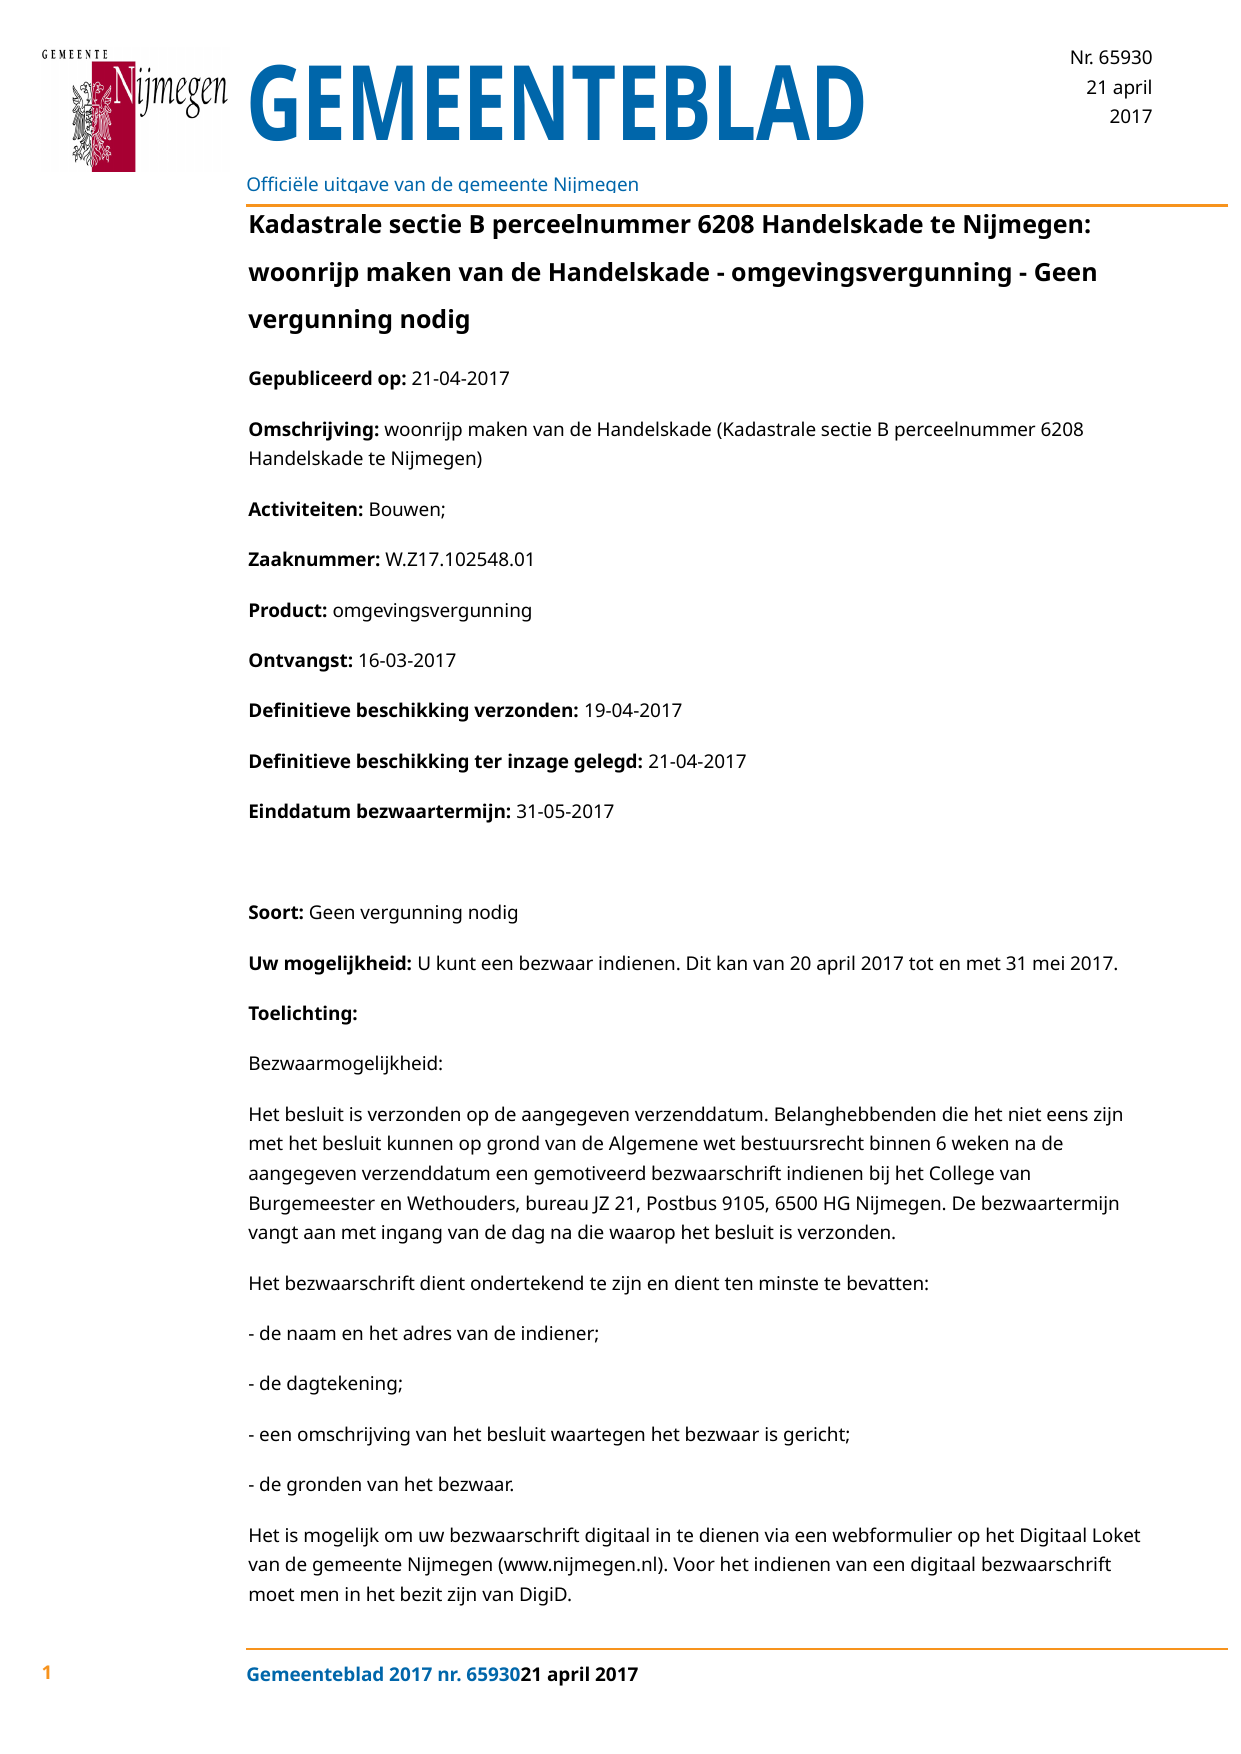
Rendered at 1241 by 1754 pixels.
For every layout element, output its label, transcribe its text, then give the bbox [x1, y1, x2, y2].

text Zaaknummer: W.Z17.102548.01 [248, 546, 1152, 572]
text Definitieve beschikking ter inzage gelegd: 21-04-2017 [248, 748, 1152, 774]
text Definitieve beschikking verzonden: 19-04-2017 [248, 698, 1152, 723]
text - de gronden van het bezwaar. [248, 1471, 1152, 1497]
text Soort: Geen vergunning nodig [248, 899, 1152, 925]
text Het is mogelijk om uw bezwaarschrift digitaal in te dienen via een webformulier op het Digitaal Loket van de gemeente Nijmegen (www.nijmegen.nl). Voor het indienen van een digitaal bezwaarschrift moet men in het bezit zijn van DigiD. [248, 1522, 1152, 1607]
text Omschrijving: woonrijp maken van de Handelskade (Kadastrale sectie B perceelnummer 6208 Handelskade te Nijmegen) [248, 416, 1152, 471]
text Het bezwaarschrift dient ondertekend te zijn en dient ten minste te bevatten: [248, 1270, 1152, 1295]
text Product: omgevingsvergunning [248, 597, 1152, 622]
text Uw mogelijkheid: U kunt een bezwaar indienen. Dit kan van 20 april 2017 tot en met 31 mei 2017. [248, 950, 1152, 975]
text Activiteiten: Bouwen; [248, 496, 1152, 522]
text Het besluit is verzonden op de aangegeven verzenddatum. Belanghebbenden die het niet eens zijn met het besluit kunnen op grond van de Algemene wet bestuursrecht binnen 6 weken na de aangegeven verzenddatum een gemotiveerd bezwaarschrift indienen bij het College van Burgemeester en Wethouders, bureau JZ 21, Postbus 9105, 6500 HG Nijmegen. De bezwaartermijn vangt aan met ingang van de dag na die waarop het besluit is verzonden. [248, 1101, 1152, 1245]
text Kadastrale sectie B perceelnummer 6208 Handelskade te Nijmegen: woonrijp maken van de Handelskade - omgevingsvergunning - Geen vergunning nodig [248, 207, 1152, 336]
text - een omschrijving van het besluit waartegen het bezwaar is gericht; [248, 1421, 1152, 1447]
text Bezwaarmogelijkheid: [248, 1051, 1152, 1076]
text Toelichting: [248, 1000, 1152, 1026]
text Ontvangst: 16-03-2017 [248, 647, 1152, 673]
text Einddatum bezwaartermijn: 31-05-2017 [248, 798, 1152, 824]
picture [41, 47, 231, 172]
text Gepubliceerd op: 21-04-2017 [248, 366, 1152, 391]
text - de dagtekening; [248, 1371, 1152, 1396]
text - de naam en het adres van de indiener; [248, 1320, 1152, 1346]
